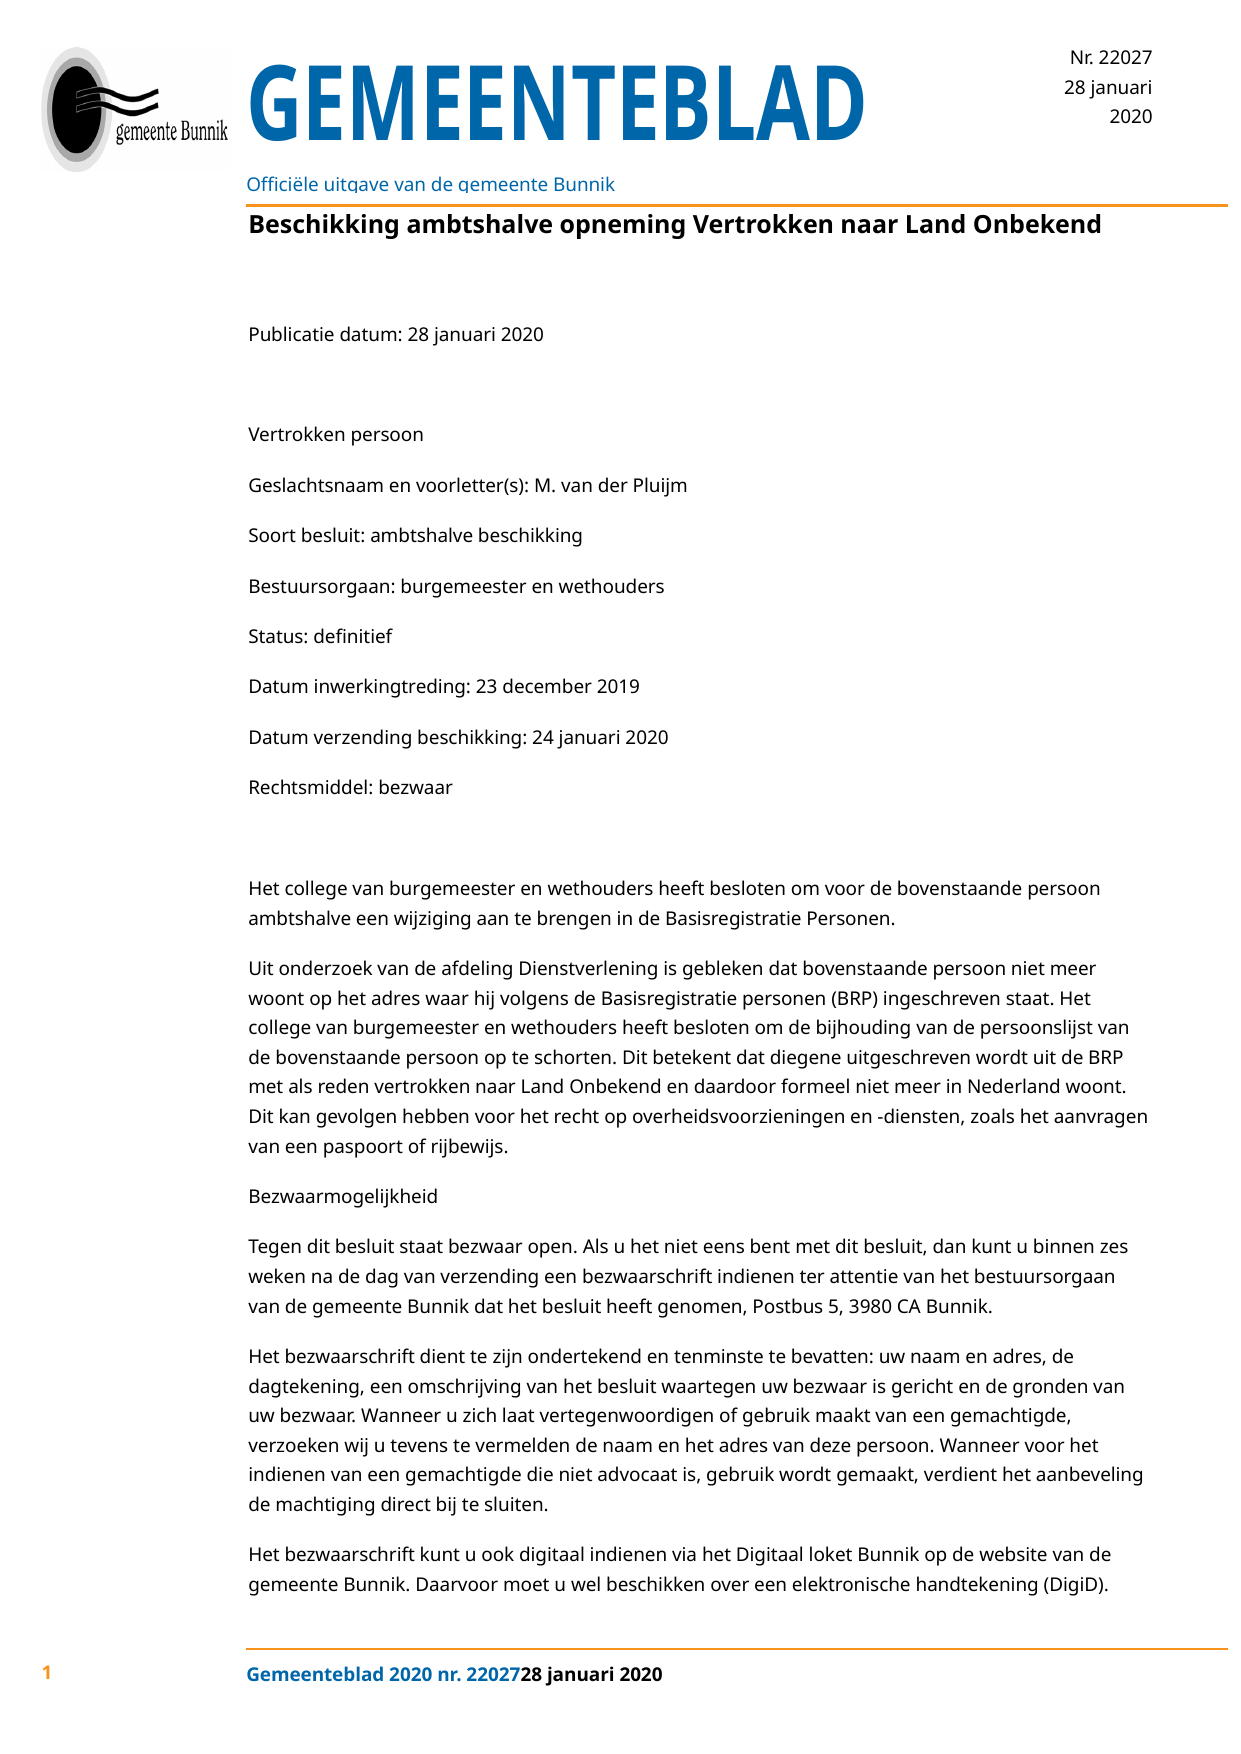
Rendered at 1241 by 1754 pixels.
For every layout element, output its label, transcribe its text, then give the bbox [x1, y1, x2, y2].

text Uit onderzoek van de afdeling Dienstverlening is gebleken dat bovenstaande persoon niet meer woont op het adres waar hij volgens de Basisregistratie personen (BRP) ingeschreven staat. Het college van burgemeester en wethouders heeft besloten om de bijhouding van de persoonslijst van de bovenstaande persoon op te schorten. Dit betekent dat diegene uitgeschreven wordt uit de BRP met als reden vertrokken naar Land Onbekend en daardoor formeel niet meer in Nederland woont. Dit kan gevolgen hebben voor het recht op overheidsvoorzieningen en -diensten, zoals het aanvragen van een paspoort of rijbewijs. [248, 955, 1152, 1158]
text Het college van burgemeester en wethouders heeft besloten om voor de bovenstaande persoon ambtshalve een wijziging aan te brengen in de Basisregistratie Personen. [248, 875, 1152, 931]
text Datum inwerkingtreding: 23 december 2019 [248, 674, 1152, 699]
text Vertrokken persoon [248, 422, 1152, 447]
text Status: definitief [248, 623, 1152, 649]
text Soort besluit: ambtshalve beschikking [248, 522, 1152, 548]
text Tegen dit besluit staat bezwaar open. Als u het niet eens bent met dit besluit, dan kunt u binnen zes weken na de dag van verzending een bezwaarschrift indienen ter attentie van het bestuursorgaan van de gemeente Bunnik dat het besluit heeft genomen, Postbus 5, 3980 CA Bunnik. [248, 1234, 1152, 1318]
text Bestuursorgaan: burgemeester en wethouders [248, 573, 1152, 598]
text Het bezwaarschrift kunt u ook digitaal indienen via het Digitaal loket Bunnik op de website van de gemeente Bunnik. Daarvoor moet u wel beschikken over een elektronische handtekening (DigiD). [248, 1542, 1152, 1597]
picture [41, 47, 231, 172]
text Het bezwaarschrift dient te zijn ondertekend en tenminste te bevatten: uw naam en adres, de dagtekening, een omschrijving van het besluit waartegen uw bezwaar is gericht en de gronden van uw bezwaar. Wanneer u zich laat vertegenwoordigen of gebruik maakt van een gemachtigde, verzoeken wij u tevens te vermelden de naam en het adres van deze persoon. Wanneer voor het indienen van een gemachtigde die niet advocaat is, gebruik wordt gemaakt, verdient het aanbeveling de machtiging direct bij te sluiten. [248, 1343, 1152, 1517]
text Datum verzending beschikking: 24 januari 2020 [248, 724, 1152, 750]
text Publicatie datum: 28 januari 2020 [248, 321, 1152, 346]
text Beschikking ambtshalve opneming Vertrokken naar Land Onbekend [248, 207, 1152, 241]
text Bezwaarmogelijkheid [248, 1183, 1152, 1209]
text Rechtsmiddel: bezwaar [248, 774, 1152, 800]
text Geslachtsnaam en voorletter(s): M. van der Pluijm [248, 472, 1152, 498]
